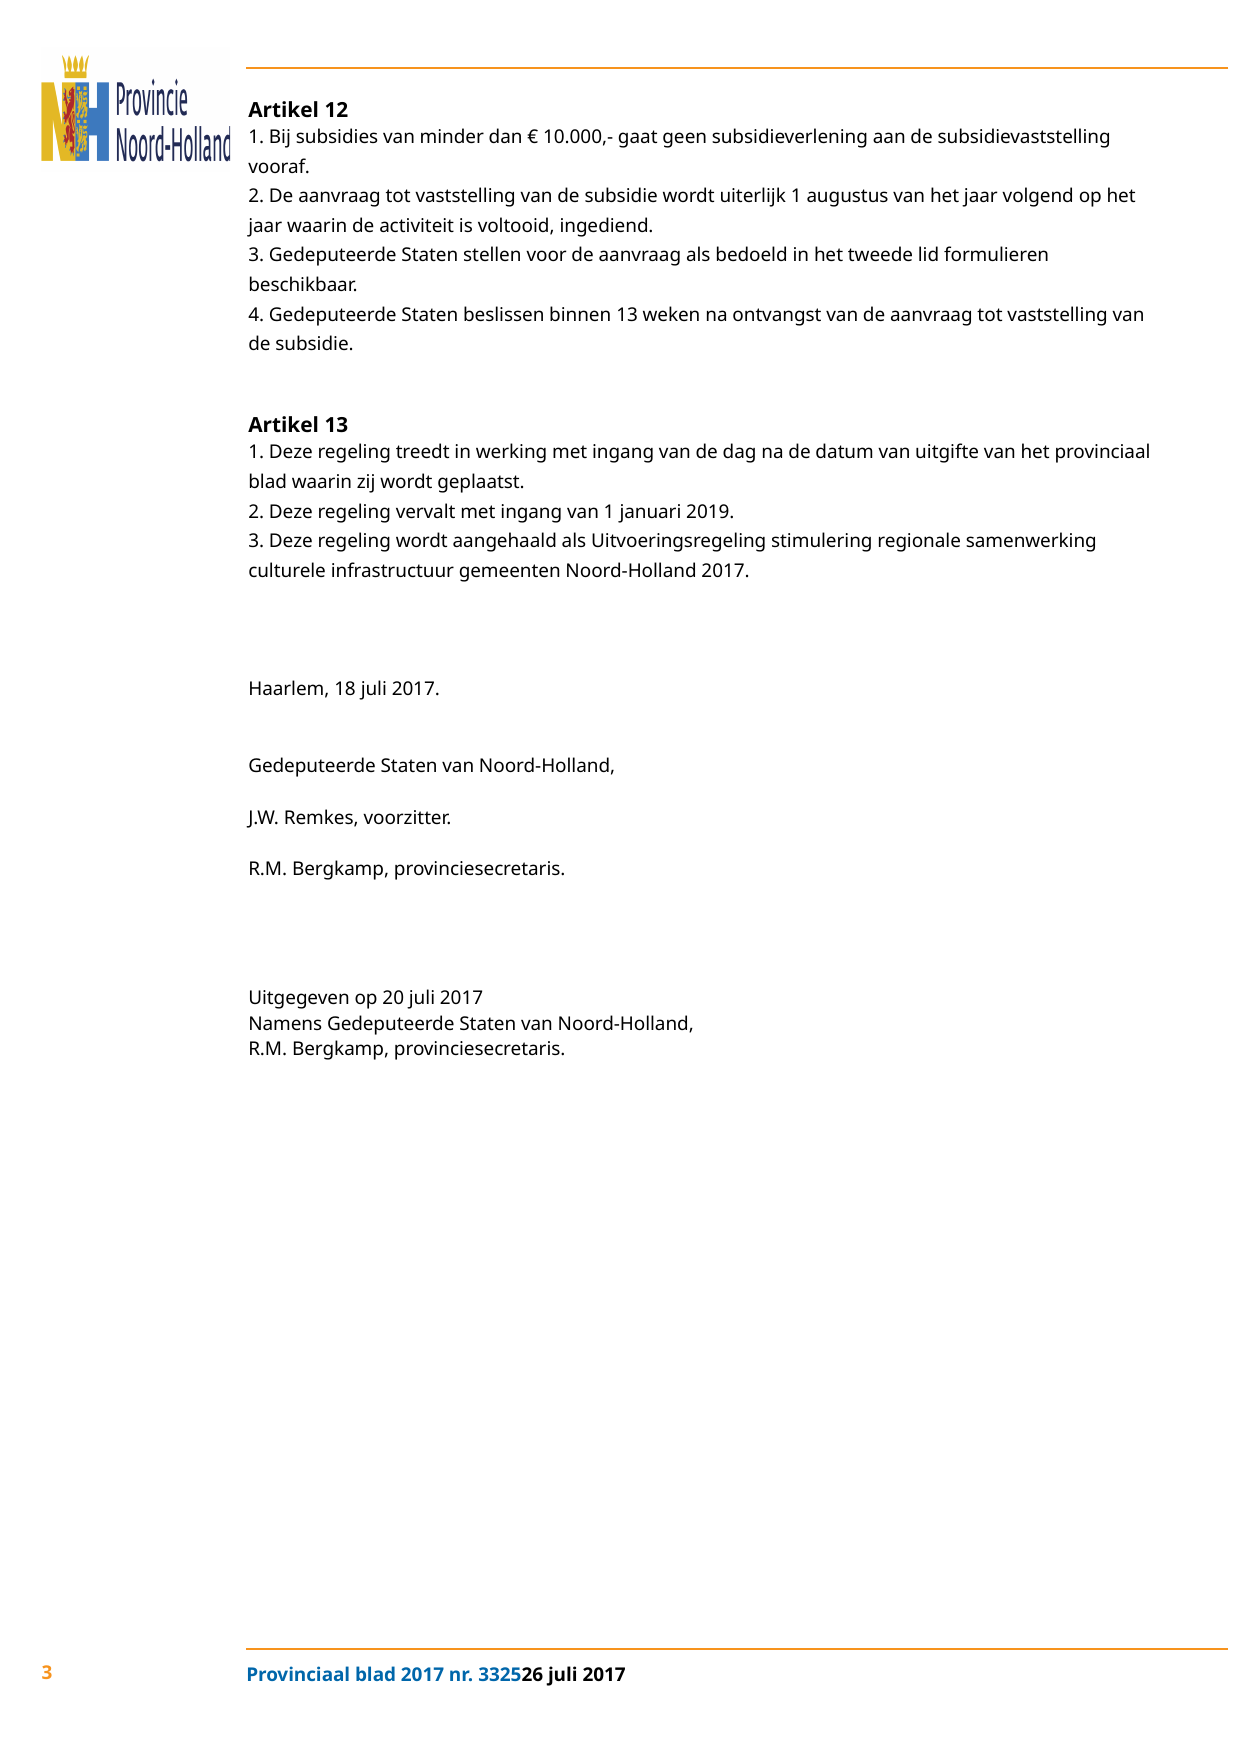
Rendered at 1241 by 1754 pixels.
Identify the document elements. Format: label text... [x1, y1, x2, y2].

text 4. Gedeputeerde Staten beslissen binnen 13 weken na ontvangst van de aanvraag tot vaststelling van de subsidie. [248, 301, 1152, 356]
text R.M. Bergkamp, provinciesecretaris. [248, 856, 1152, 881]
text 2. De aanvraag tot vaststelling van de subsidie wordt uiterlijk 1 augustus van het jaar volgend op het jaar waarin de activiteit is voltooid, ingediend. [248, 182, 1152, 238]
text Artikel 12 [248, 95, 1152, 123]
text 3. Gedeputeerde Staten stellen voor de aanvraag als bedoeld in het tweede lid formulieren beschikbaar. [248, 242, 1152, 297]
text 3. Deze regeling wordt aangehaald als Uitvoeringsregeling stimulering regionale samenwerking culturele infrastructuur gemeenten Noord-Holland 2017. [248, 527, 1152, 583]
text 1. Deze regeling treedt in werking met ingang van de dag na de datum van uitgifte van het provinciaal blad waarin zij wordt geplaatst. [248, 439, 1152, 494]
text 1. Bij subsidies van minder dan € 10.000,- gaat geen subsidieverlening aan de subsidievaststelling vooraf. [248, 123, 1152, 178]
text Gedeputeerde Staten van Noord-Holland, [248, 753, 1152, 778]
text Artikel 13 [248, 410, 1152, 439]
picture [41, 47, 231, 172]
text Haarlem, 18 juli 2017. [248, 675, 1152, 701]
text Uitgegeven op 20 juli 2017 [248, 984, 1152, 1010]
text 2. Deze regeling vervalt met ingang van 1 januari 2019. [248, 498, 1152, 524]
text Namens Gedeputeerde Staten van Noord-Holland, [248, 1010, 1152, 1036]
text J.W. Remkes, voorzitter. [248, 804, 1152, 830]
text R.M. Bergkamp, provinciesecretaris. [248, 1036, 1152, 1061]
